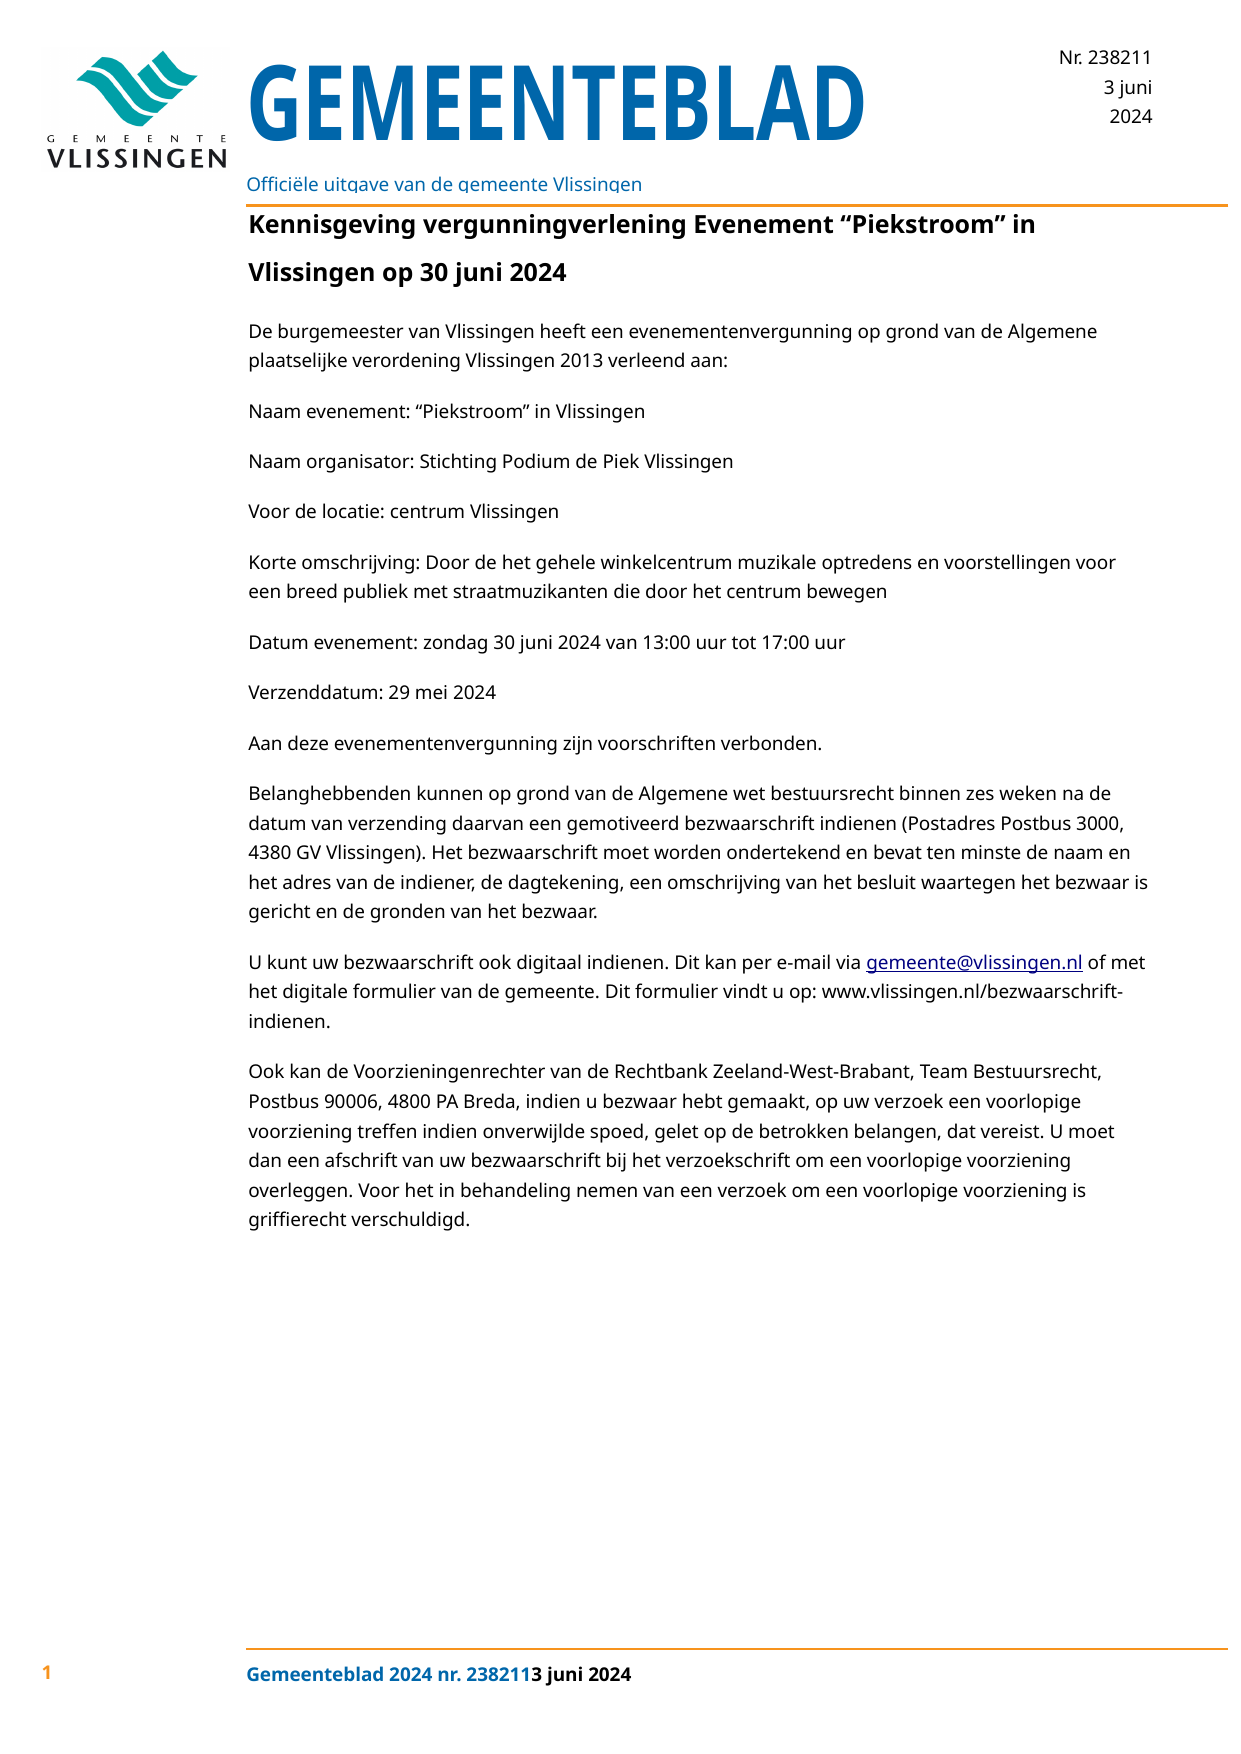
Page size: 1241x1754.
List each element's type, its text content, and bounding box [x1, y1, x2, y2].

picture [41, 47, 231, 172]
text Voor de locatie: centrum Vlissingen [248, 499, 1152, 524]
text Naam organisator: Stichting Podium de Piek Vlissingen [248, 448, 1152, 474]
text Aan deze evenementenvergunning zijn voorschriften verbonden. [248, 730, 1152, 756]
text Naam evenement: “Piekstroom” in Vlissingen [248, 398, 1152, 424]
text Belanghebbenden kunnen op grond van de Algemene wet bestuursrecht binnen zes weken na de datum van verzending daarvan een gemotiveerd bezwaarschrift indienen (Postadres Postbus 3000, 4380 GV Vlissingen). Het bezwaarschrift moet worden ondertekend en bevat ten minste de naam en het adres van de indiener, de dagtekening, een omschrijving van het besluit waartegen het bezwaar is gericht en de gronden van het bezwaar. [248, 780, 1152, 924]
text Verzenddatum: 29 mei 2024 [248, 679, 1152, 705]
text Korte omschrijving: Door de het gehele winkelcentrum muzikale optredens en voorstellingen voor een breed publiek met straatmuzikanten die door het centrum bewegen [248, 549, 1152, 604]
text Kennisgeving vergunningverlening Evenement “Piekstroom” in Vlissingen op 30 juni 2024 [248, 207, 1152, 288]
text Datum evenement: zondag 30 juni 2024 van 13:00 uur tot 17:00 uur [248, 629, 1152, 655]
text U kunt uw bezwaarschrift ook digitaal indienen. Dit kan per e-mail via gemeente@vlissingen.nl of met het digitale formulier van de gemeente. Dit formulier vindt u op: www.vlissingen.nl/bezwaarschrift-indienen. [248, 949, 1152, 1034]
text Ook kan de Voorzieningenrechter van de Rechtbank Zeeland-West-Brabant, Team Bestuursrecht, Postbus 90006, 4800 PA Breda, indien u bezwaar hebt gemaakt, op uw verzoek een voorlopige voorziening treffen indien onverwijlde spoed, gelet op de betrokken belangen, dat vereist. U moet dan een afschrift van uw bezwaarschrift bij het verzoekschrift om een voorlopige voorziening overleggen. Voor het in behandeling nemen van een verzoek om een voorlopige voorziening is griffierecht verschuldigd. [248, 1059, 1152, 1232]
text De burgemeester van Vlissingen heeft een evenementenvergunning op grond van de Algemene plaatselijke verordening Vlissingen 2013 verleend aan: [248, 318, 1152, 373]
